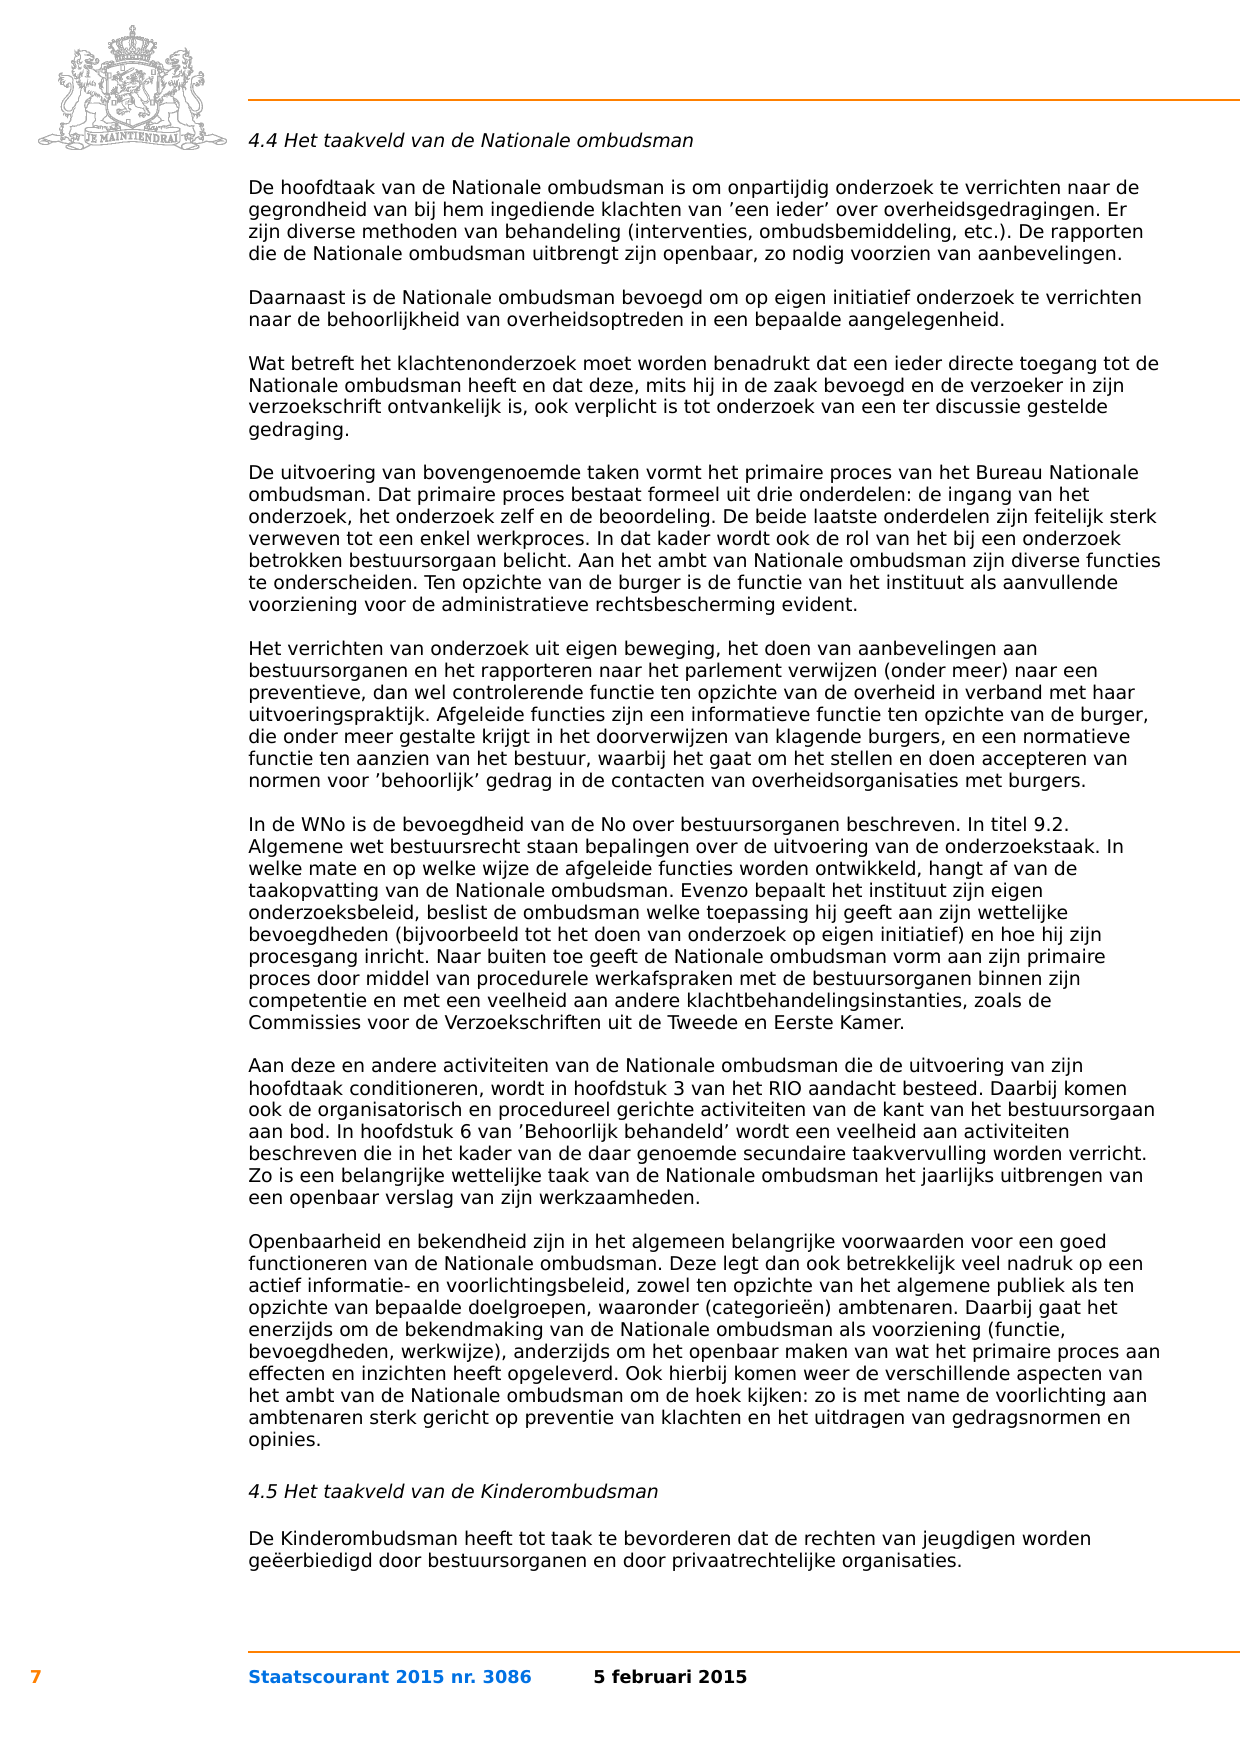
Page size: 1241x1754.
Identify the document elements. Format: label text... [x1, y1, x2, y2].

text Openbaarheid en bekendheid zijn in het algemeen belangrijke voorwaarden voor een goed functioneren van de Nationale ombudsman. Deze legt dan ook betrekkelijk veel nadruk op een actief informatie- en voorlichtingsbeleid, zowel ten opzichte van het algemene publiek als ten opzichte van bepaalde doelgroepen, waaronder (categorieën) ambtenaren. Daarbij gaat het enerzijds om de bekendmaking van de Nationale ombudsman als voorziening (functie, bevoegdheden, werkwijze), anderzijds om het openbaar maken van wat het primaire proces aan effecten en inzichten heeft opgeleverd. Ook hierbij komen weer de verschillende aspecten van het ambt van de Nationale ombudsman om de hoek kijken: zo is met name de voorlichting aan ambtenaren sterk gericht op preventie van klachten en het uitdragen van gedragsnormen en opinies. [248, 1231, 1163, 1451]
picture [38, 25, 227, 150]
text Wat betreft het klachtenonderzoek moet worden benadrukt dat een ieder directe toegang tot de Nationale ombudsman heeft en dat deze, mits hij in de zaak bevoegd en de verzoeker in zijn verzoekschrift ontvankelijk is, ook verplicht is tot onderzoek van een ter discussie gestelde gedraging. [248, 352, 1163, 440]
text Aan deze en andere activiteiten van de Nationale ombudsman die de uitvoering van zijn hoofdtaak conditioneren, wordt in hoofdstuk 3 van het RIO aandacht besteed. Daarbij komen ook de organisatorisch en procedureel gerichte activiteiten van de kant van het bestuursorgaan aan bod. In hoofdstuk 6 van ’Behoorlijk behandeld’ wordt een veelheid aan activiteiten beschreven die in het kader van de daar genoemde secundaire taakvervulling worden verricht. Zo is een belangrijke wettelijke taak van de Nationale ombudsman het jaarlijks uitbrengen van een openbaar verslag van zijn werkzaamheden. [248, 1055, 1163, 1209]
text De uitvoering van bovengenoemde taken vormt het primaire proces van het Bureau Nationale ombudsman. Dat primaire proces bestaat formeel uit drie onderdelen: de ingang van het onderzoek, het onderzoek zelf en de beoordeling. De beide laatste onderdelen zijn feitelijk sterk verweven tot een enkel werkproces. In dat kader wordt ook de rol van het bij een onderzoek betrokken bestuursorgaan belicht. Aan het ambt van Nationale ombudsman zijn diverse functies te onderscheiden. Ten opzichte van de burger is de functie van het instituut als aanvullende voorziening voor de administratieve rechtsbescherming evident. [248, 462, 1163, 616]
text De Kinderombudsman heeft tot taak te bevorderen dat de rechten van jeugdigen worden geëerbiedigd door bestuursorganen en door privaatrechtelijke organisaties. [248, 1528, 1163, 1572]
subtitle 4.4 Het taakveld van de Nationale ombudsman [248, 130, 1163, 152]
text De hoofdtaak van de Nationale ombudsman is om onpartijdig onderzoek te verrichten naar de gegrondheid van bij hem ingediende klachten van ’een ieder’ over overheidsgedragingen. Er zijn diverse methoden van behandeling (interventies, ombudsbemiddeling, etc.). De rapporten die de Nationale ombudsman uitbrengt zijn openbaar, zo nodig voorzien van aanbevelingen. [248, 177, 1163, 265]
subtitle 4.5 Het taakveld van de Kinderombudsman [248, 1481, 1163, 1503]
text Daarnaast is de Nationale ombudsman bevoegd om op eigen initiatief onderzoek te verrichten naar de behoorlijkheid van overheidsoptreden in een bepaalde aangelegenheid. [248, 287, 1163, 331]
text Het verrichten van onderzoek uit eigen beweging, het doen van aanbevelingen aan bestuursorganen en het rapporteren naar het parlement verwijzen (onder meer) naar een preventieve, dan wel controlerende functie ten opzichte van de overheid in verband met haar uitvoeringspraktijk. Afgeleide functies zijn een informatieve functie ten opzichte van de burger, die onder meer gestalte krijgt in het doorverwijzen van klagende burgers, en een normatieve functie ten aanzien van het bestuur, waarbij het gaat om het stellen en doen accepteren van normen voor ’behoorlijk’ gedrag in de contacten van overheidsorganisaties met burgers. [248, 638, 1163, 792]
text In de WNo is de bevoegdheid van de No over bestuursorganen beschreven. In titel 9.2. Algemene wet bestuursrecht staan bepalingen over de uitvoering van de onderzoekstaak. In welke mate en op welke wijze de afgeleide functies worden ontwikkeld, hangt af van de taakopvatting van de Nationale ombudsman. Evenzo bepaalt het instituut zijn eigen onderzoeksbeleid, beslist de ombudsman welke toepassing hij geeft aan zijn wettelijke bevoegdheden (bijvoorbeeld tot het doen van onderzoek op eigen initiatief) en hoe hij zijn procesgang inricht. Naar buiten toe geeft de Nationale ombudsman vorm aan zijn primaire proces door middel van procedurele werkafspraken met de bestuursorganen binnen zijn competentie en met een veelheid aan andere klachtbehandelingsinstanties, zoals de Commissies voor de Verzoekschriften uit de Tweede en Eerste Kamer. [248, 814, 1163, 1033]
